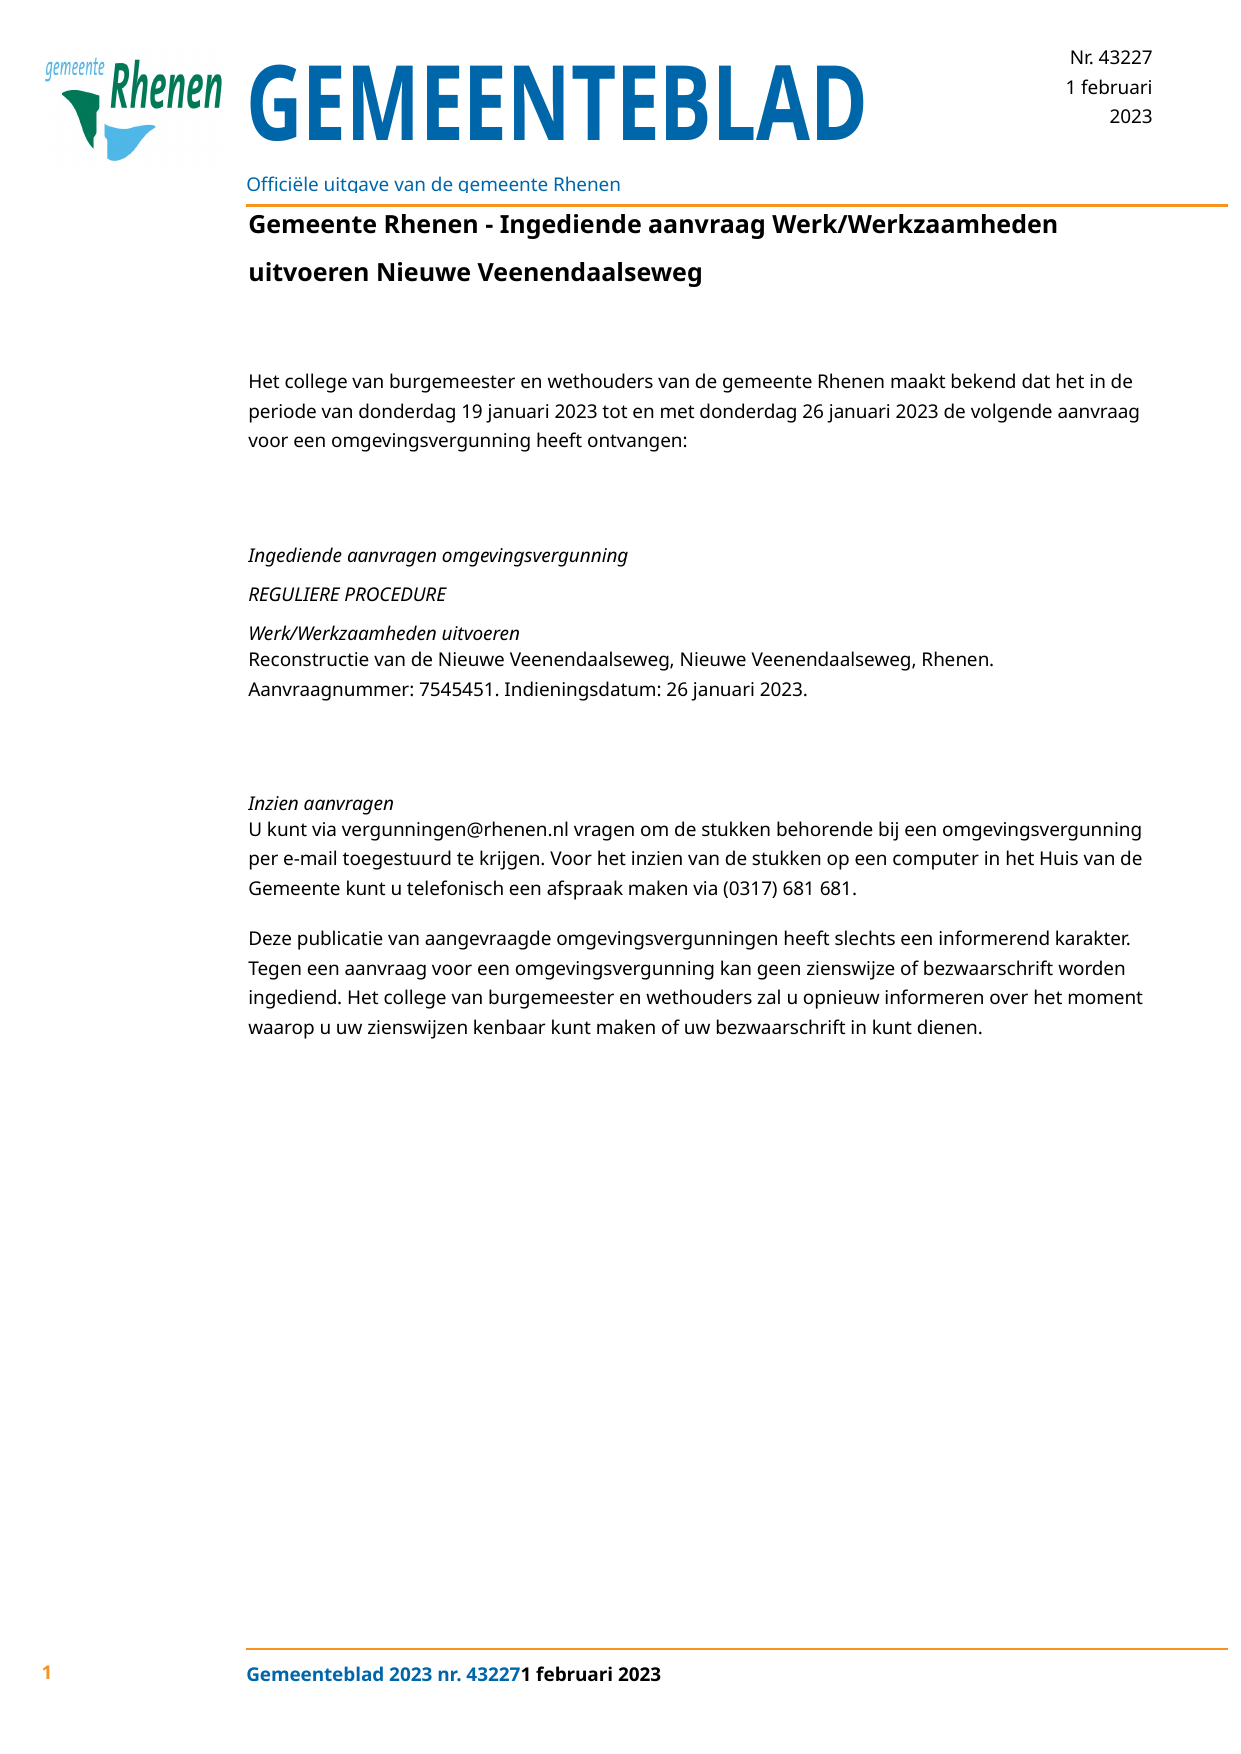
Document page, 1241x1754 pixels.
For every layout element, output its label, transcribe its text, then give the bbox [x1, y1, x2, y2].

text U kunt via vergunningen@rhenen.nl vragen om de stukken behorende bij een omgevingsvergunning per e-mail toegestuurd te krijgen. Voor het inzien van de stukken op een computer in het Huis van de Gemeente kunt u telefonisch een afspraak maken via (0317) 681 681. [248, 816, 1152, 901]
text Ingediende aanvragen omgevingsvergunning [248, 542, 1152, 568]
text Werk/Werkzaamheden uitvoeren [248, 620, 1152, 646]
text Inzien aanvragen [248, 790, 1152, 816]
text Deze publicatie van aangevraagde omgevingsvergunningen heeft slechts een informerend karakter. Tegen een aanvraag voor een omgevingsvergunning kan geen zienswijze of bezwaarschrift worden ingediend. Het college van burgemeester en wethouders zal u opnieuw informeren over het moment waarop u uw zienswijzen kenbaar kunt maken of uw bezwaarschrift in kunt dienen. [248, 925, 1152, 1040]
text REGULIERE PROCEDURE [248, 581, 1152, 607]
picture [41, 47, 231, 172]
text Het college van burgemeester en wethouders van de gemeente Rhenen maakt bekend dat het in de periode van donderdag 19 januari 2023 tot en met donderdag 26 januari 2023 de volgende aanvraag voor een omgevingsvergunning heeft ontvangen: [248, 368, 1152, 453]
text Gemeente Rhenen - Ingediende aanvraag Werk/Werkzaamheden uitvoeren Nieuwe Veenendaalseweg [248, 207, 1152, 288]
text Reconstructie van de Nieuwe Veenendaalseweg, Nieuwe Veenendaalseweg, Rhenen. Aanvraagnummer: 7545451. Indieningsdatum: 26 januari 2023. [248, 646, 1152, 701]
